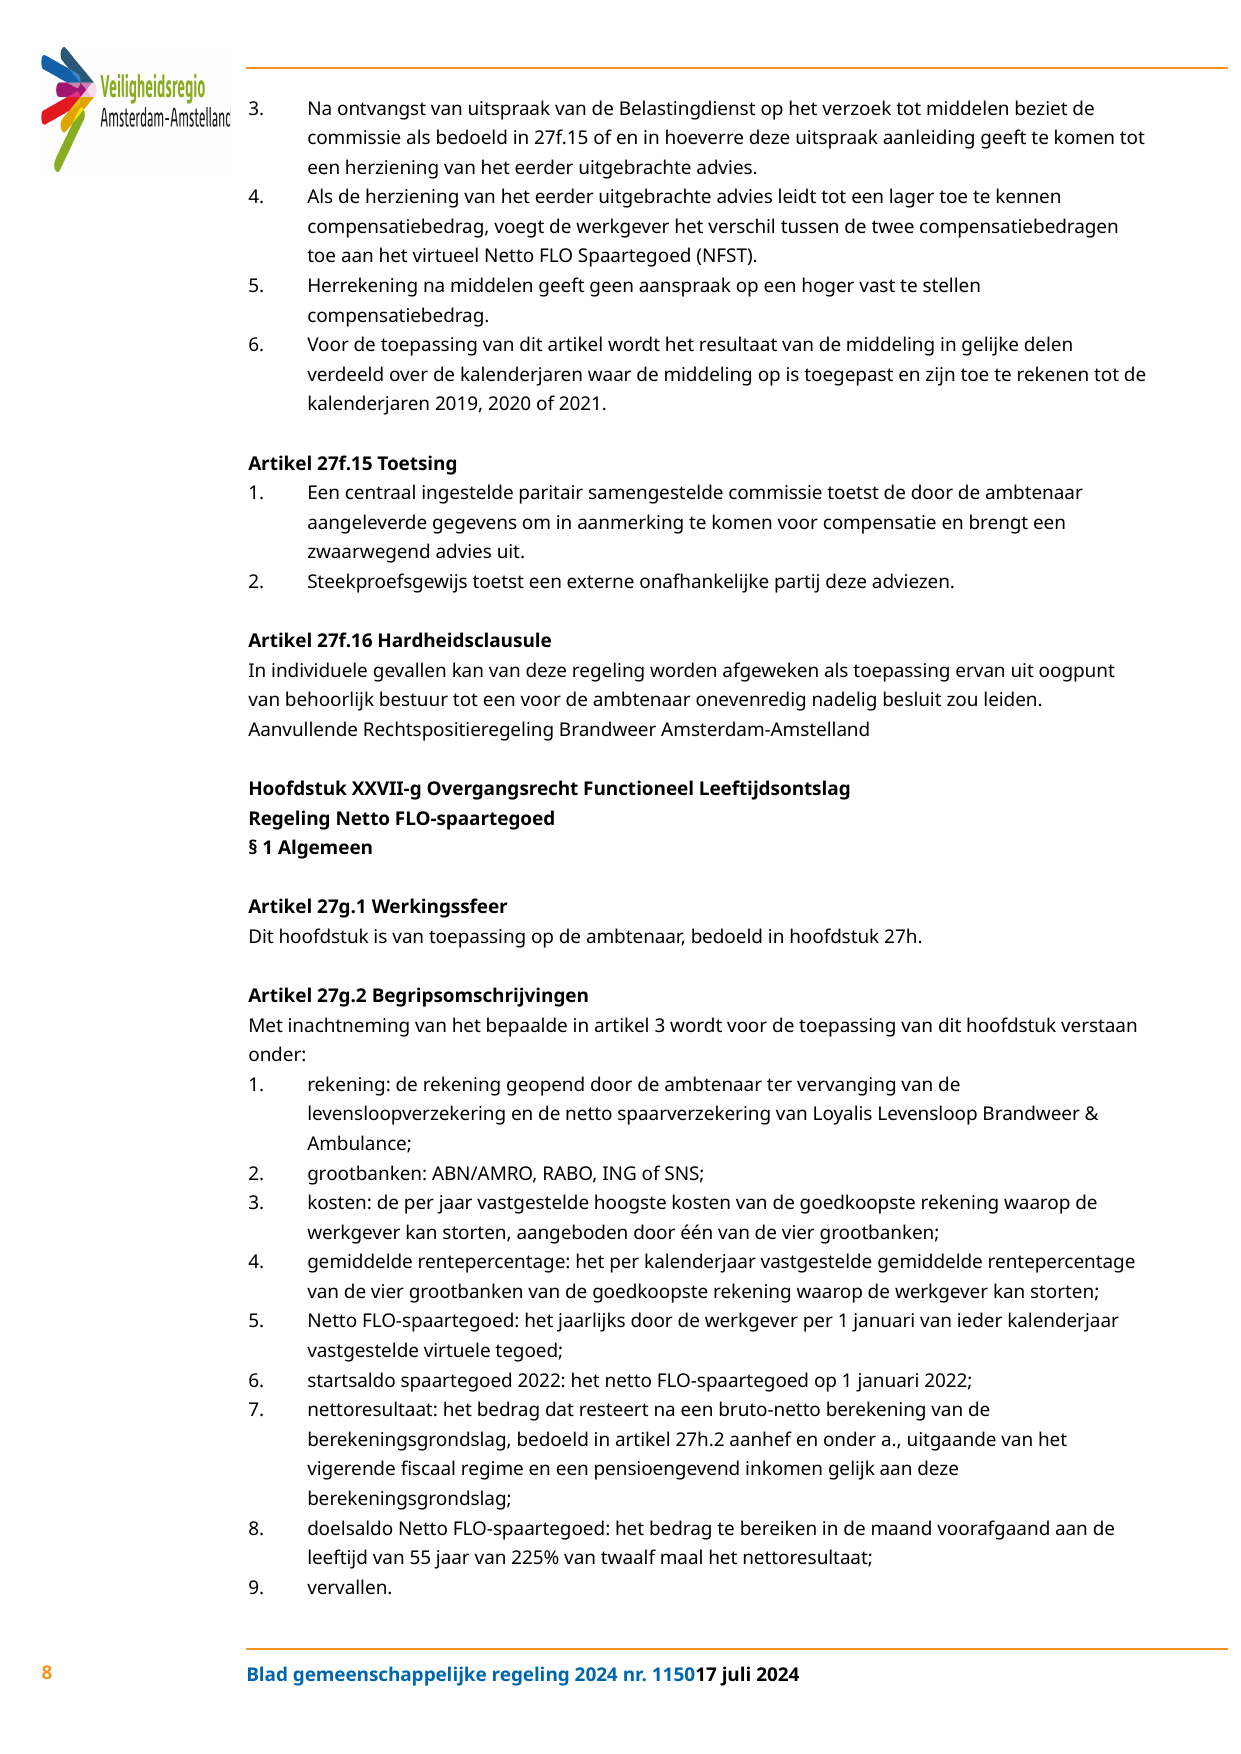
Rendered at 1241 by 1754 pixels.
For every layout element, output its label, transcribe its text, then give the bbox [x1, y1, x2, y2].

list rekening: de rekening geopend door de ambtenaar ter vervanging van de levensloopverzekering en de netto spaarverzekering van Loyalis Levensloop Brandweer & Ambulance; [248, 1071, 1152, 1156]
list nettoresultaat: het bedrag dat resteert na een bruto-netto berekening van de berekeningsgrondslag, bedoeld in artikel 27h.2 aanhef en onder a., uitgaande van het vigerende fiscaal regime en een pensioengevend inkomen gelijk aan deze berekeningsgrondslag; [248, 1396, 1152, 1511]
picture [41, 47, 231, 172]
list Voor de toepassing van dit artikel wordt het resultaat van de middeling in gelijke delen verdeeld over de kalenderjaren waar de middeling op is toegepast en zijn toe te rekenen tot de kalenderjaren 2019, 2020 of 2021. [248, 331, 1152, 416]
text Artikel 27g.1 Werkingssfeer [248, 893, 1152, 919]
list Herrekening na middelen geeft geen aanspraak op een hoger vast te stellen compensatiebedrag. [248, 272, 1152, 328]
text Hoofdstuk XXVII-g Overgangsrecht Functioneel Leeftijdsontslag [248, 775, 1152, 801]
text Artikel 27f.15 Toetsing [248, 450, 1152, 476]
text Met inachtneming van het bepaalde in artikel 3 wordt voor de toepassing van dit hoofdstuk verstaan onder: [248, 1012, 1152, 1067]
list kosten: de per jaar vastgestelde hoogste kosten van de goedkoopste rekening waarop de werkgever kan storten, aangeboden door één van de vier grootbanken; [248, 1189, 1152, 1245]
text Regeling Netto FLO-spaartegoed [248, 805, 1152, 831]
list vervallen. [248, 1574, 1152, 1600]
text Aanvullende Rechtspositieregeling Brandweer Amsterdam-Amstelland [248, 716, 1152, 742]
list gemiddelde rentepercentage: het per kalenderjaar vastgestelde gemiddelde rentepercentage van de vier grootbanken van de goedkoopste rekening waarop de werkgever kan storten; [248, 1248, 1152, 1304]
list Na ontvangst van uitspraak van de Belastingdienst op het verzoek tot middelen beziet de commissie als bedoeld in 27f.15 of en in hoeverre deze uitspraak aanleiding geeft te komen tot een herziening van het eerder uitgebrachte advies. [248, 95, 1152, 180]
list Steekproefsgewijs toetst een externe onafhankelijke partij deze adviezen. [248, 568, 1152, 594]
list Netto FLO-spaartegoed: het jaarlijks door de werkgever per 1 januari van ieder kalenderjaar vastgestelde virtuele tegoed; [248, 1308, 1152, 1363]
list doelsaldo Netto FLO-spaartegoed: het bedrag te bereiken in de maand voorafgaand aan de leeftijd van 55 jaar van 225% van twaalf maal het nettoresultaat; [248, 1515, 1152, 1570]
text § 1 Algemeen [248, 834, 1152, 860]
list startsaldo spaartegoed 2022: het netto FLO-spaartegoed op 1 januari 2022; [248, 1367, 1152, 1393]
text Artikel 27f.16 Hardheidsclausule [248, 627, 1152, 653]
list Als de herziening van het eerder uitgebrachte advies leidt tot een lager toe te kennen compensatiebedrag, voegt de werkgever het verschil tussen de twee compensatiebedragen toe aan het virtueel Netto FLO Spaartegoed (NFST). [248, 183, 1152, 268]
text Dit hoofdstuk is van toepassing op de ambtenaar, bedoeld in hoofdstuk 27h. [248, 923, 1152, 949]
text In individuele gevallen kan van deze regeling worden afgeweken als toepassing ervan uit oogpunt van behoorlijk bestuur tot een voor de ambtenaar onevenredig nadelig besluit zou leiden. [248, 657, 1152, 712]
text Artikel 27g.2 Begripsomschrijvingen [248, 982, 1152, 1008]
list Een centraal ingestelde paritair samengestelde commissie toetst de door de ambtenaar aangeleverde gegevens om in aanmerking te komen voor compensatie en brengt een zwaarwegend advies uit. [248, 479, 1152, 564]
list grootbanken: ABN/AMRO, RABO, ING of SNS; [248, 1160, 1152, 1186]
